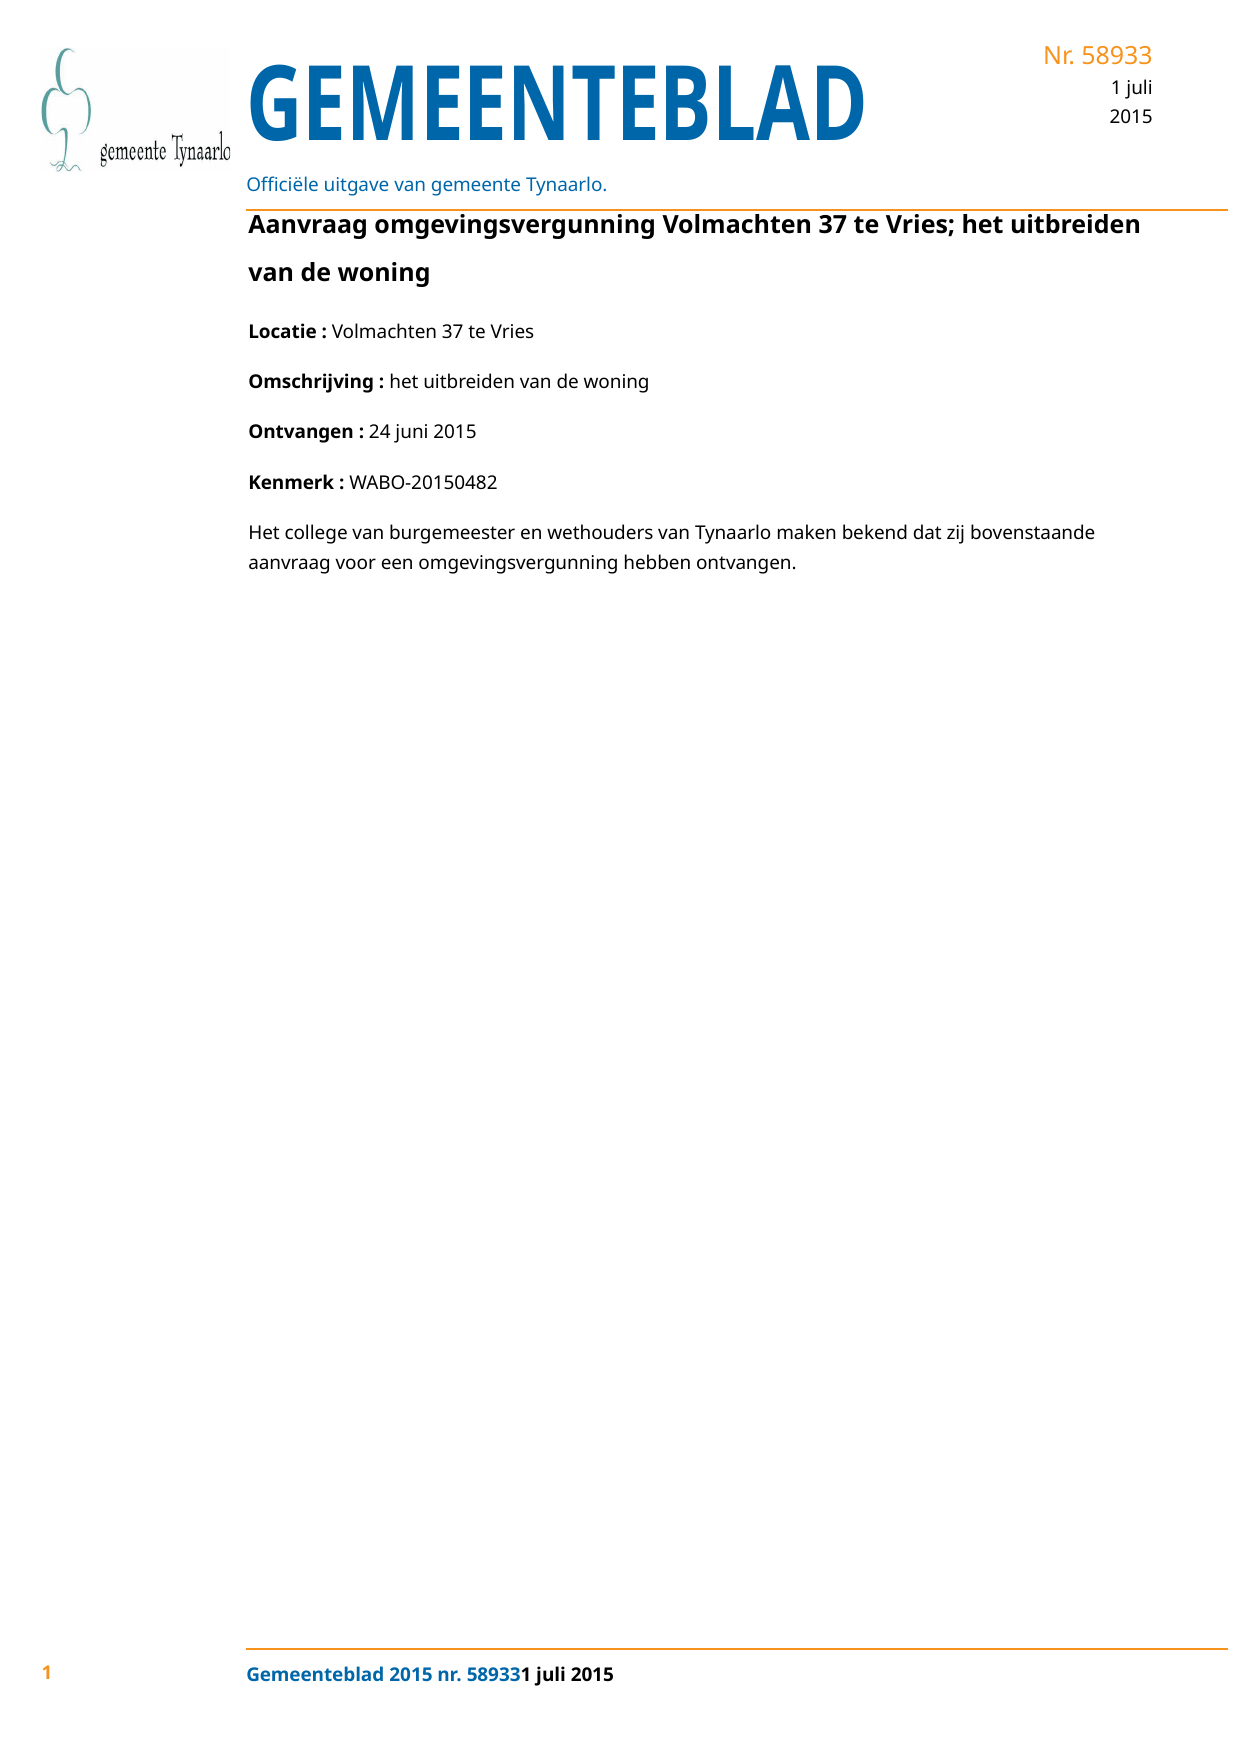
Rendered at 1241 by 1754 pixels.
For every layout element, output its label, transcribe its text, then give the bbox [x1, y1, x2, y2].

text Locatie : Volmachten 37 te Vries [248, 318, 1152, 344]
text Kenmerk : WABO-20150482 [248, 469, 1152, 495]
text Het college van burgemeester en wethouders van Tynaarlo maken bekend dat zij bovenstaande aanvraag voor een omgevingsvergunning hebben ontvangen. [248, 519, 1152, 575]
text Ontvangen : 24 juni 2015 [248, 419, 1152, 444]
text Aanvraag omgevingsvergunning Volmachten 37 te Vries; het uitbreiden van de woning [248, 211, 1152, 288]
picture [41, 47, 231, 172]
text Omschrijving : het uitbreiden van de woning [248, 368, 1152, 394]
